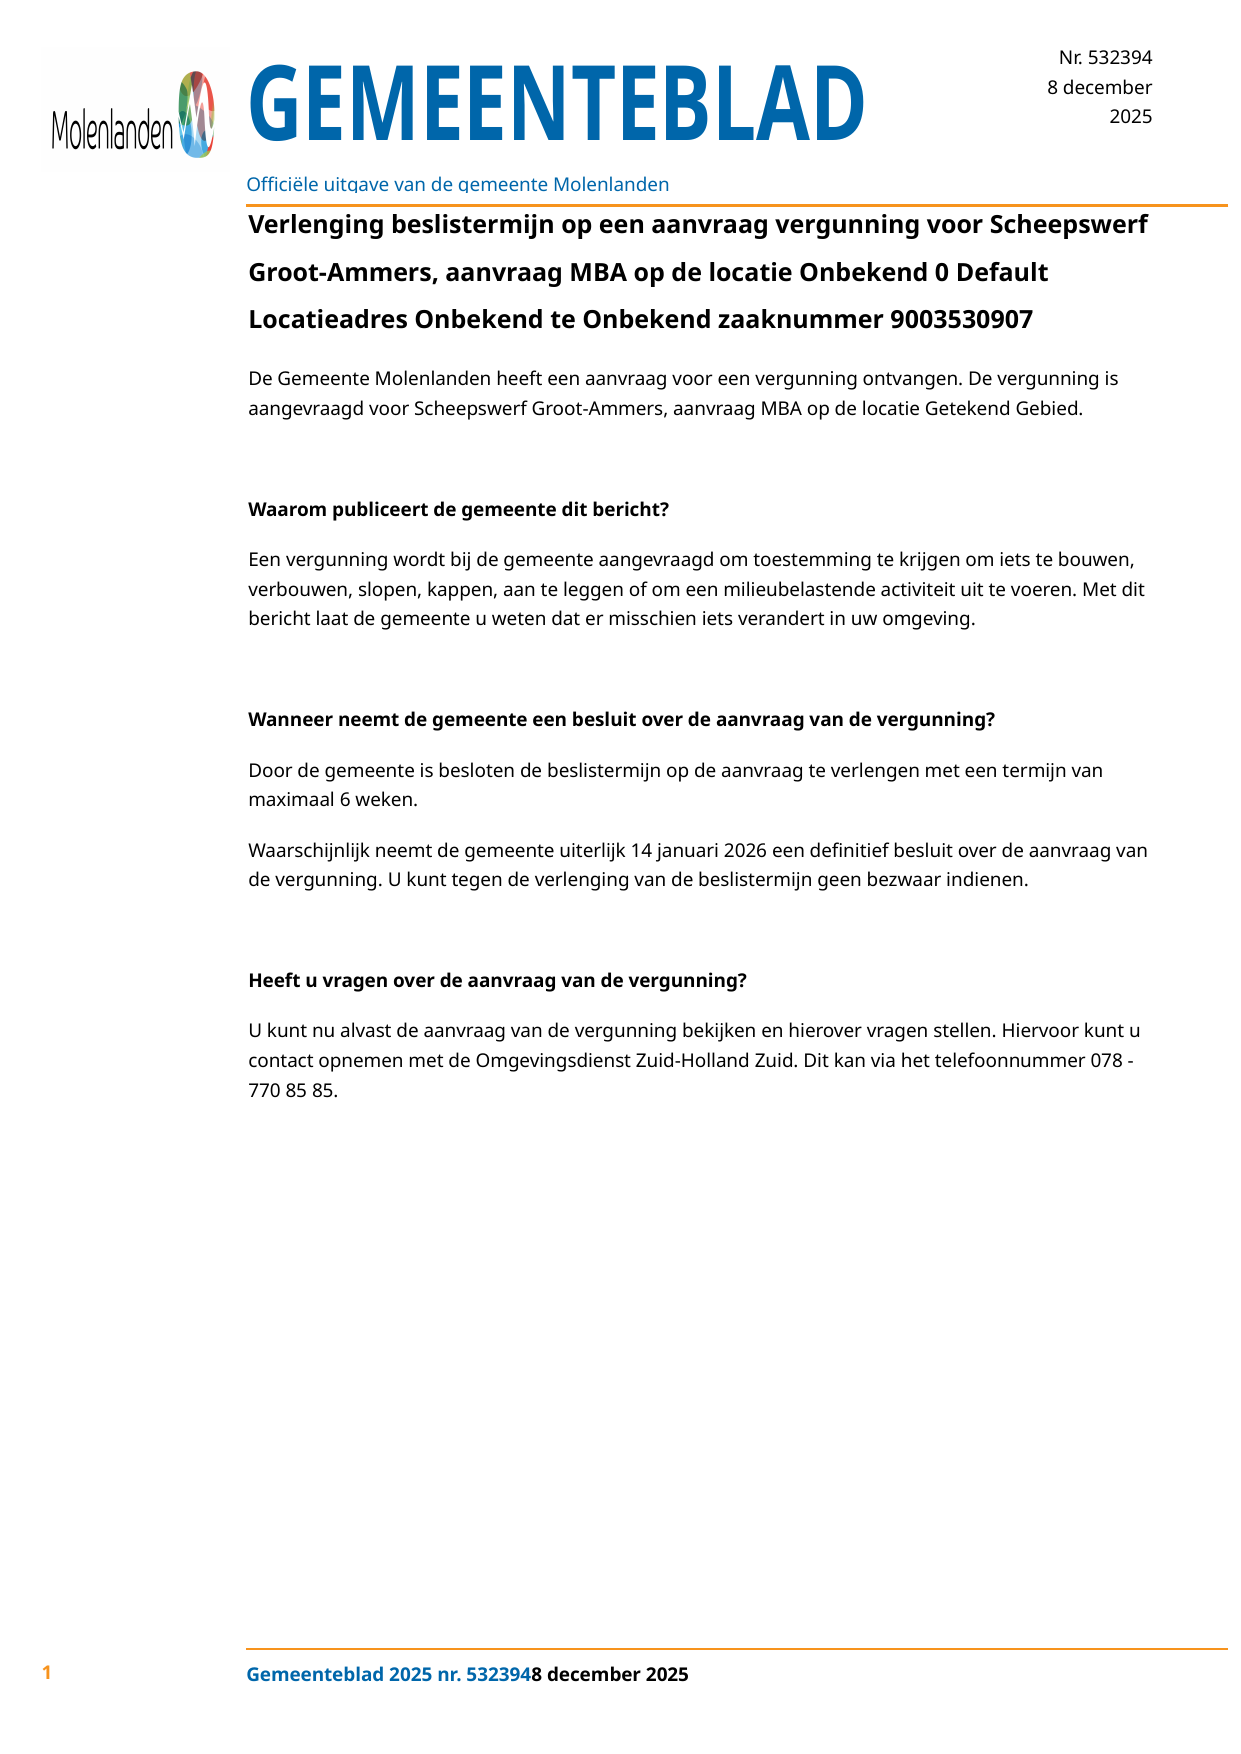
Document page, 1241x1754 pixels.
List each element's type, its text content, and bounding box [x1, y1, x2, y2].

text Waarschijnlijk neemt de gemeente uiterlijk 14 januari 2026 een definitief besluit over de aanvraag van de vergunning. U kunt tegen de verlenging van de beslistermijn geen bezwaar indienen. [248, 837, 1152, 892]
text U kunt nu alvast de aanvraag van de vergunning bekijken en hierover vragen stellen. Hiervoor kunt u contact opnemen met de Omgevingsdienst Zuid-Holland Zuid. Dit kan via het telefoonnummer 078 - 770 85 85. [248, 1018, 1152, 1102]
text Verlenging beslistermijn op een aanvraag vergunning voor Scheepswerf Groot-Ammers, aanvraag MBA op de locatie Onbekend 0 Default Locatieadres Onbekend te Onbekend zaaknummer 9003530907 [248, 207, 1152, 336]
text Heeft u vragen over de aanvraag van de vergunning? [248, 967, 1152, 993]
picture [41, 47, 231, 172]
text De Gemeente Molenlanden heeft een aanvraag voor een vergunning ontvangen. De vergunning is aangevraagd voor Scheepswerf Groot-Ammers, aanvraag MBA op de locatie Getekend Gebied. [248, 366, 1152, 421]
text Door de gemeente is besloten de beslistermijn op de aanvraag te verlengen met een termijn van maximaal 6 weken. [248, 757, 1152, 812]
text Waarom publiceert de gemeente dit bericht? [248, 496, 1152, 522]
text Een vergunning wordt bij de gemeente aangevraagd om toestemming te krijgen om iets te bouwen, verbouwen, slopen, kappen, aan te leggen of om een milieubelastende activiteit uit te voeren. Met dit bericht laat de gemeente u weten dat er misschien iets verandert in uw omgeving. [248, 546, 1152, 631]
text Wanneer neemt de gemeente een besluit over de aanvraag van de vergunning? [248, 706, 1152, 732]
